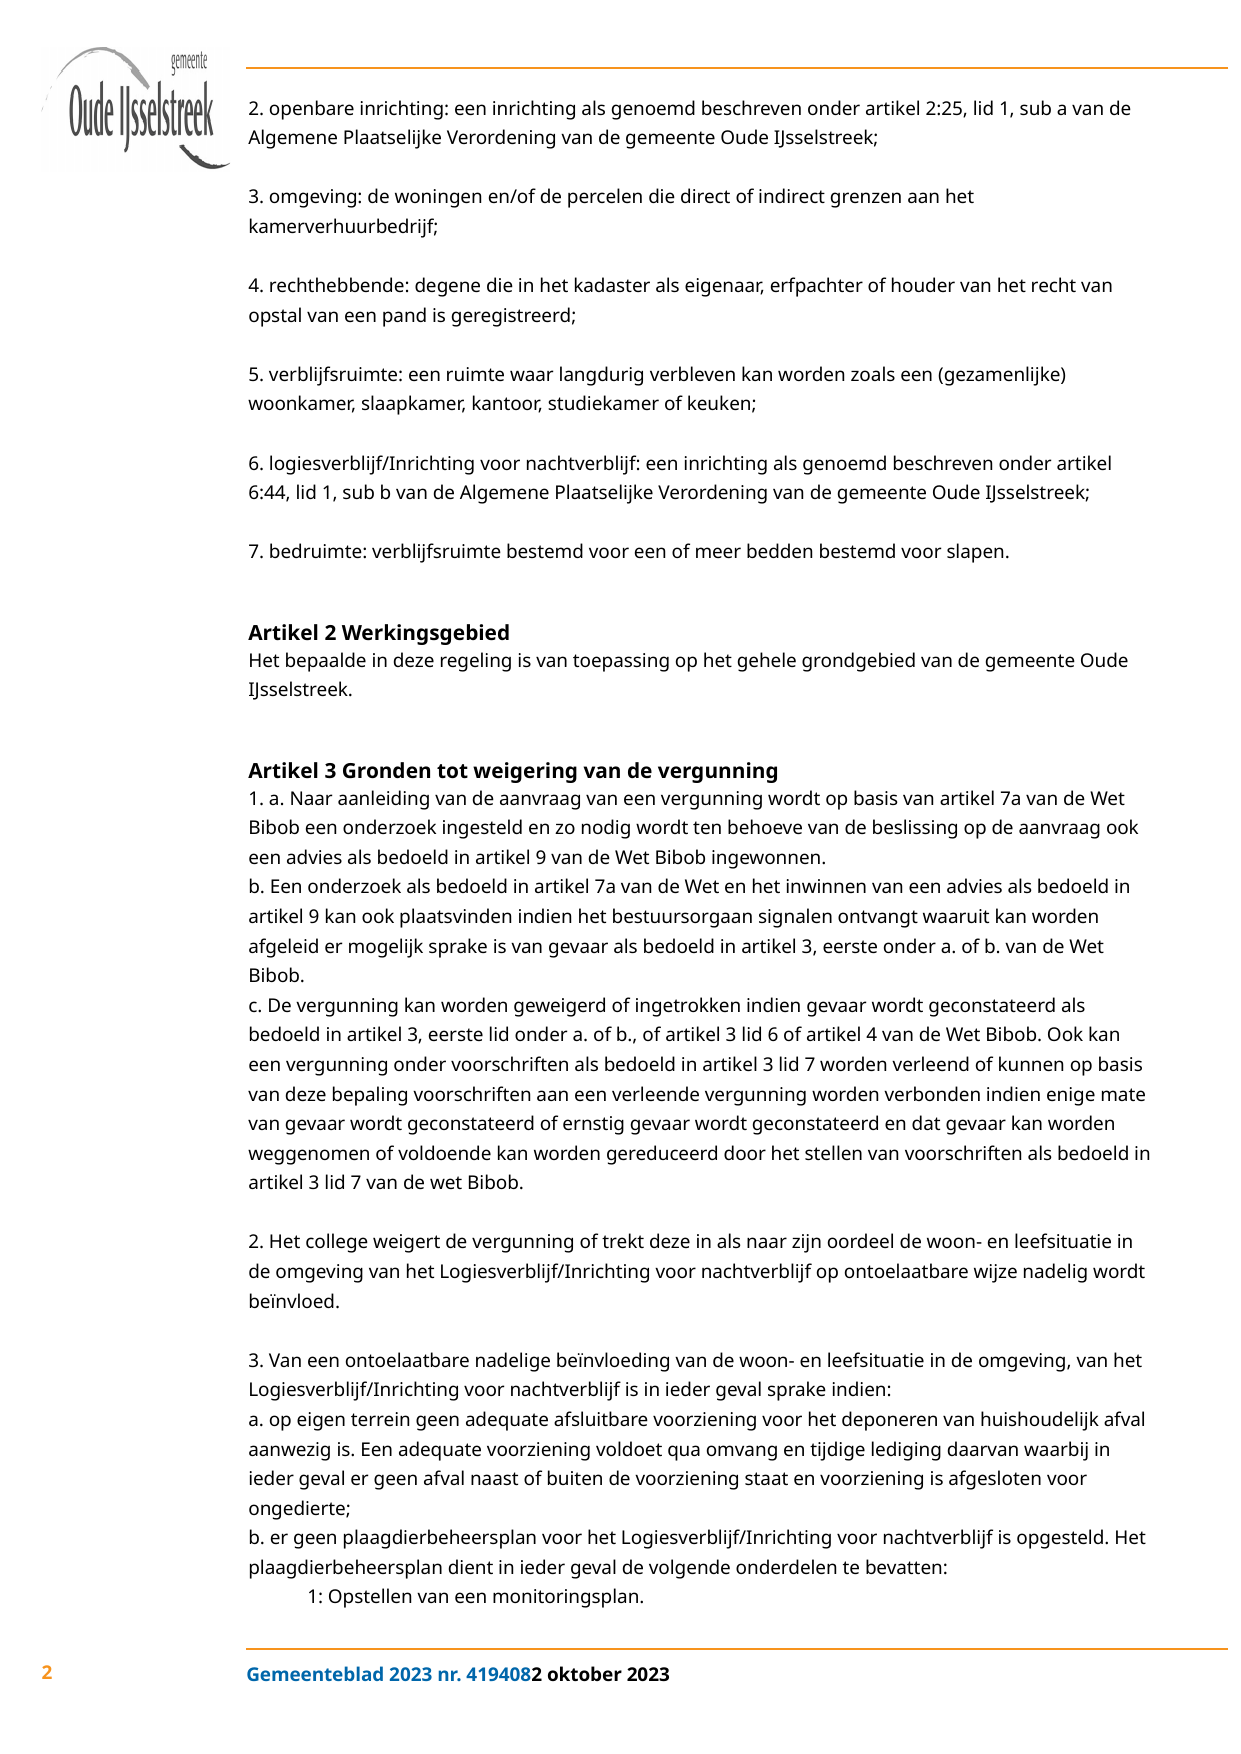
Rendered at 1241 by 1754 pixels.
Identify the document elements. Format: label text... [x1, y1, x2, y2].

text 3. Van een ontoelaatbare nadelige beïnvloeding van de woon- en leefsituatie in de omgeving, van het Logiesverblijf/Inrichting voor nachtverblijf is in ieder geval sprake indien: [248, 1347, 1152, 1402]
text 1. a. Naar aanleiding van de aanvraag van een vergunning wordt op basis van artikel 7a van de Wet Bibob een onderzoek ingesteld en zo nodig wordt ten behoeve van de beslissing op de aanvraag ook een advies als bedoeld in artikel 9 van de Wet Bibob ingewonnen. [248, 785, 1152, 870]
text 2. openbare inrichting: een inrichting als genoemd beschreven onder artikel 2:25, lid 1, sub a van de Algemene Plaatselijke Verordening van de gemeente Oude IJsselstreek; [248, 95, 1152, 150]
list 1: Opstellen van een monitoringsplan. [248, 1584, 1152, 1609]
text 5. verblijfsruimte: een ruimte waar langdurig verbleven kan worden zoals een (gezamenlijke) woonkamer, slaapkamer, kantoor, studiekamer of keuken; [248, 361, 1152, 416]
text a. op eigen terrein geen adequate afsluitbare voorziening voor het deponeren van huishoudelijk afval aanwezig is. Een adequate voorziening voldoet qua omvang en tijdige lediging daarvan waarbij in ieder geval er geen afval naast of buiten de voorziening staat en voorziening is afgesloten voor ongedierte; [248, 1406, 1152, 1521]
text 2. Het college weigert de vergunning of trekt deze in als naar zijn oordeel de woon- en leefsituatie in de omgeving van het Logiesverblijf/Inrichting voor nachtverblijf op ontoelaatbare wijze nadelig wordt beïnvloed. [248, 1229, 1152, 1314]
text 6. logiesverblijf/Inrichting voor nachtverblijf: een inrichting als genoemd beschreven onder artikel 6:44, lid 1, sub b van de Algemene Plaatselijke Verordening van de gemeente Oude IJsselstreek; [248, 450, 1152, 505]
text 7. bedruimte: verblijfsruimte bestemd voor een of meer bedden bestemd voor slapen. [248, 538, 1152, 564]
text Artikel 2 Werkingsgebied [248, 618, 1152, 647]
text b. er geen plaagdierbeheersplan voor het Logiesverblijf/Inrichting voor nachtverblijf is opgesteld. Het plaagdierbeheersplan dient in ieder geval de volgende onderdelen te bevatten: [248, 1524, 1152, 1580]
text Artikel 3 Gronden tot weigering van de vergunning [248, 757, 1152, 785]
text Het bepaalde in deze regeling is van toepassing op het gehele grondgebied van de gemeente Oude IJsselstreek. [248, 647, 1152, 702]
picture [41, 47, 231, 172]
text b. Een onderzoek als bedoeld in artikel 7a van de Wet en het inwinnen van een advies als bedoeld in artikel 9 kan ook plaatsvinden indien het bestuursorgaan signalen ontvangt waaruit kan worden afgeleid er mogelijk sprake is van gevaar als bedoeld in artikel 3, eerste onder a. of b. van de Wet Bibob. [248, 874, 1152, 988]
text c. De vergunning kan worden geweigerd of ingetrokken indien gevaar wordt geconstateerd als bedoeld in artikel 3, eerste lid onder a. of b., of artikel 3 lid 6 of artikel 4 van de Wet Bibob. Ook kan een vergunning onder voorschriften als bedoeld in artikel 3 lid 7 worden verleend of kunnen op basis van deze bepaling voorschriften aan een verleende vergunning worden verbonden indien enige mate van gevaar wordt geconstateerd of ernstig gevaar wordt geconstateerd en dat gevaar kan worden weggenomen of voldoende kan worden gereduceerd door het stellen van voorschriften als bedoeld in artikel 3 lid 7 van de wet Bibob. [248, 992, 1152, 1195]
text 4. rechthebbende: degene die in het kadaster als eigenaar, erfpachter of houder van het recht van opstal van een pand is geregistreerd; [248, 272, 1152, 328]
text 3. omgeving: de woningen en/of de percelen die direct of indirect grenzen aan het kamerverhuurbedrijf; [248, 183, 1152, 239]
